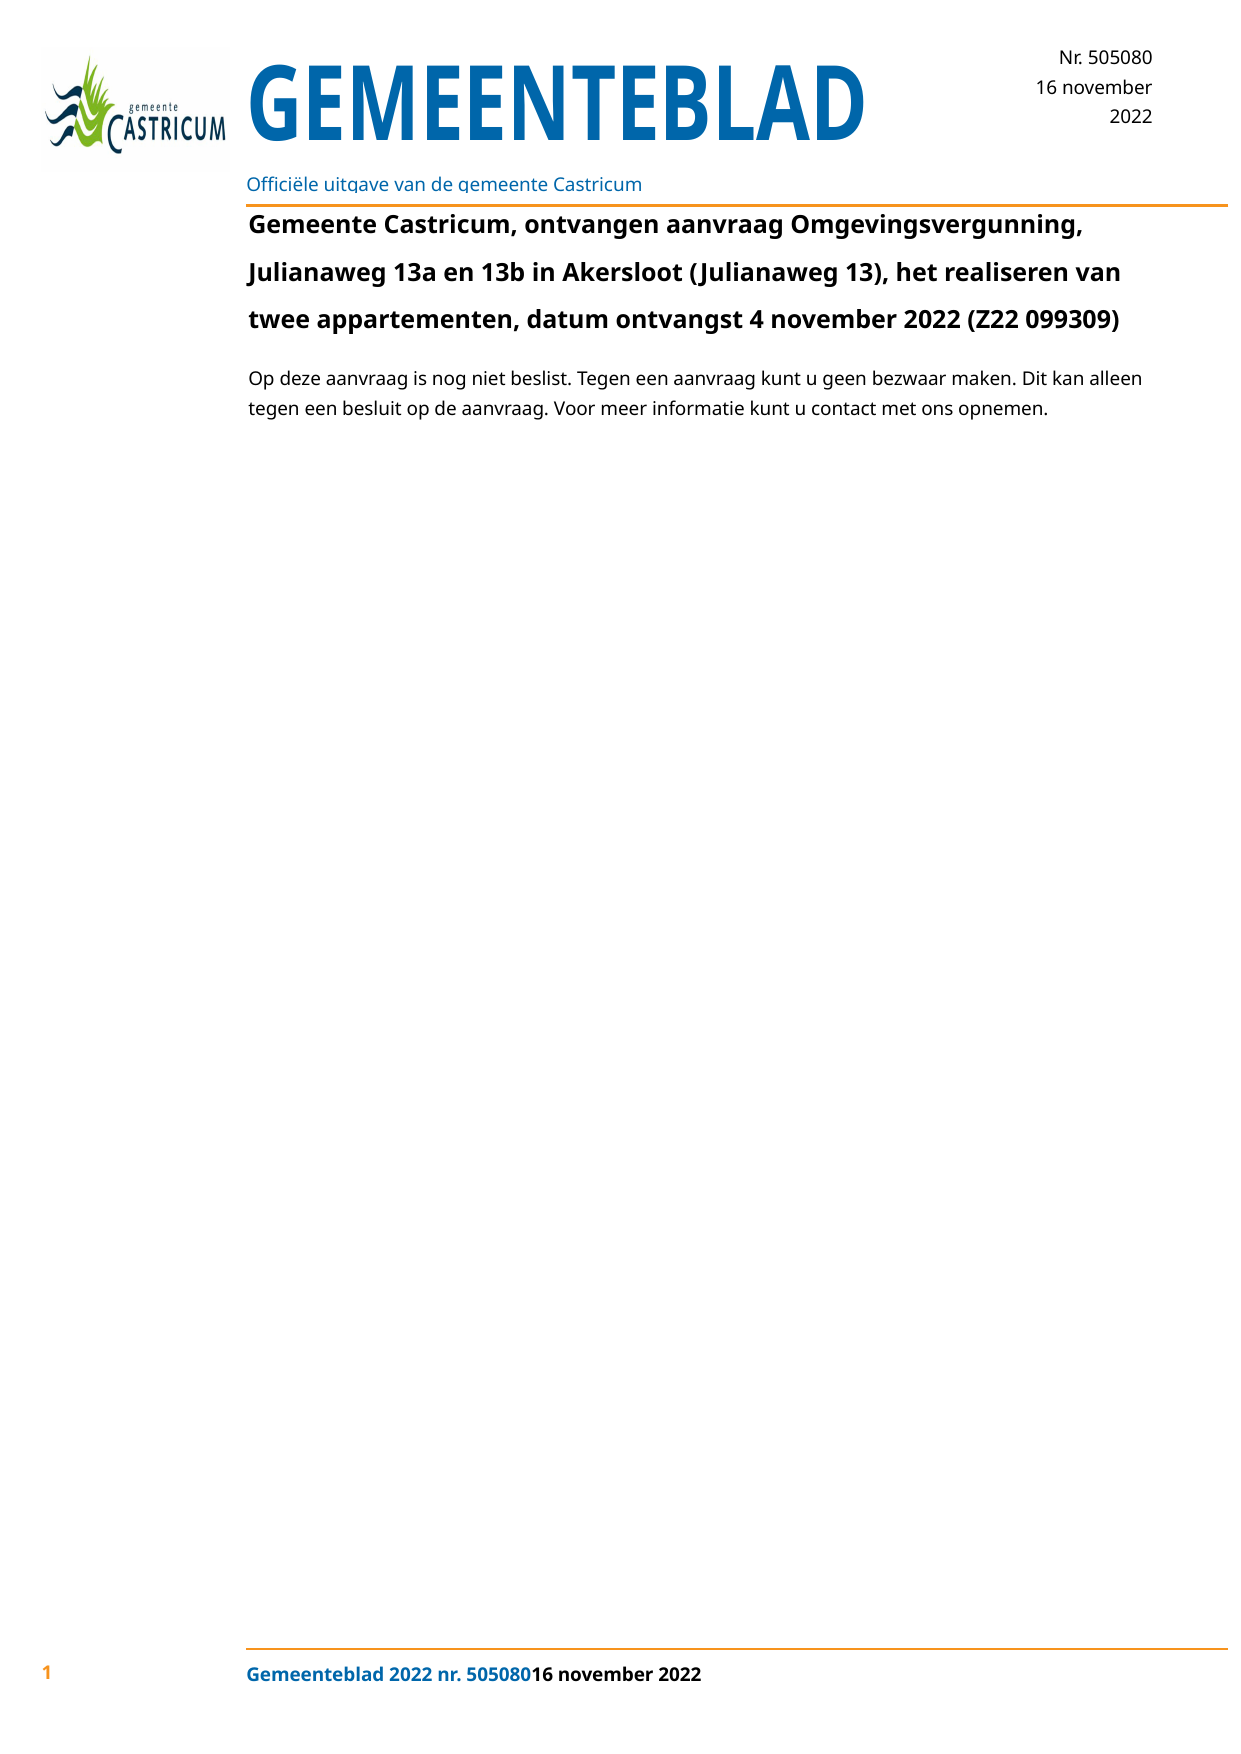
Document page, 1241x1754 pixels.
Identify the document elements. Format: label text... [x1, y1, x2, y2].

text Op deze aanvraag is nog niet beslist. Tegen een aanvraag kunt u geen bezwaar maken. Dit kan alleen tegen een besluit op de aanvraag. Voor meer informatie kunt u contact met ons opnemen. [248, 366, 1152, 421]
picture [41, 47, 231, 172]
text Gemeente Castricum, ontvangen aanvraag Omgevingsvergunning, Julianaweg 13a en 13b in Akersloot (Julianaweg 13), het realiseren van twee appartementen, datum ontvangst 4 november 2022 (Z22 099309) [248, 207, 1152, 336]
